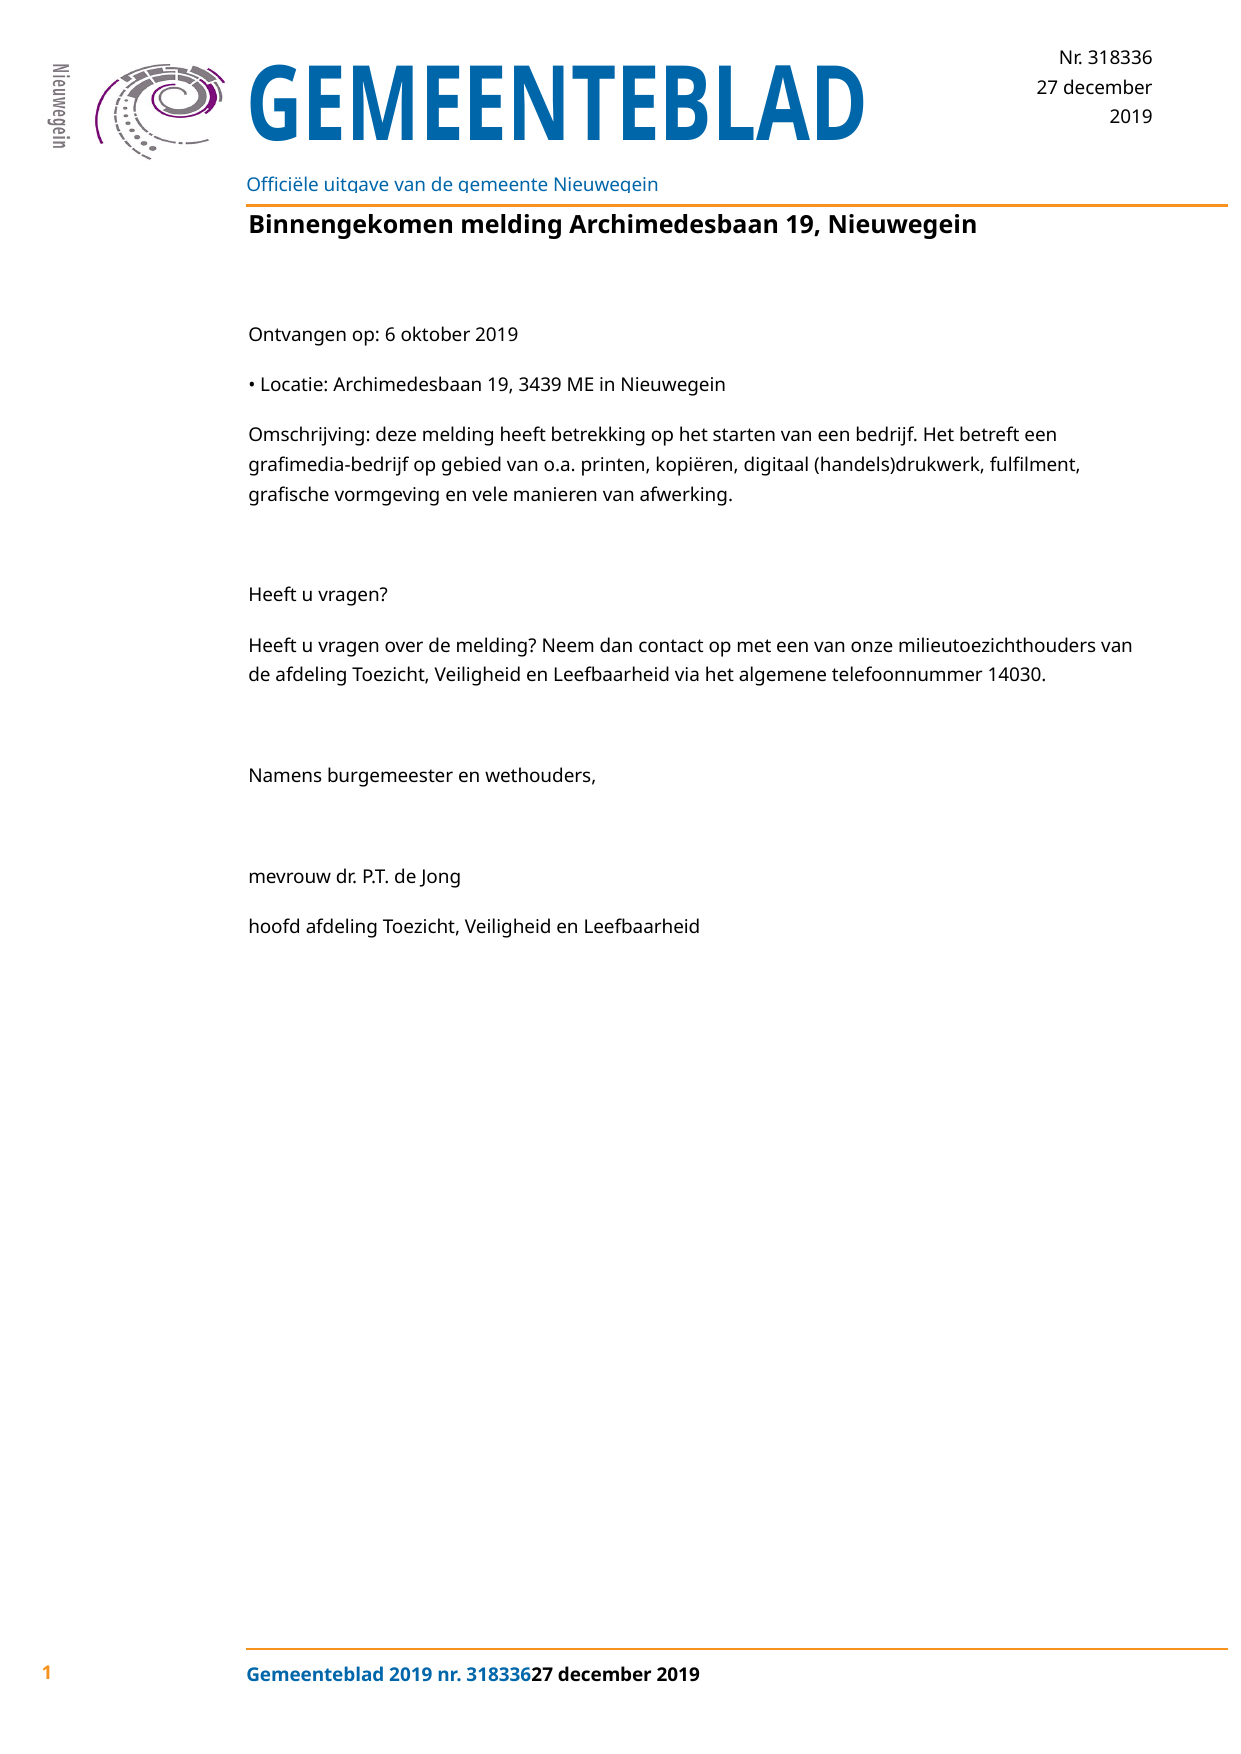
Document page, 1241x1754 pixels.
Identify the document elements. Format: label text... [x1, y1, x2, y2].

text Ontvangen op: 6 oktober 2019 [248, 321, 1152, 346]
text hoofd afdeling Toezicht, Veiligheid en Leefbaarheid [248, 914, 1152, 939]
text Binnengekomen melding Archimedesbaan 19, Nieuwegein [248, 207, 1152, 241]
text • Locatie: Archimedesbaan 19, 3439 ME in Nieuwegein [248, 371, 1152, 397]
picture [41, 47, 231, 172]
text Heeft u vragen over de melding? Neem dan contact op met een van onze milieutoezichthouders van de afdeling Toezicht, Veiligheid en Leefbaarheid via het algemene telefoonnummer 14030. [248, 632, 1152, 687]
text Heeft u vragen? [248, 582, 1152, 607]
text Omschrijving: deze melding heeft betrekking op het starten van een bedrijf. Het betreft een grafimedia-bedrijf op gebied van o.a. printen, kopiëren, digitaal (handels)drukwerk, fulfilment, grafische vormgeving en vele manieren van afwerking. [248, 422, 1152, 506]
text Namens burgemeester en wethouders, [248, 762, 1152, 788]
text mevrouw dr. P.T. de Jong [248, 863, 1152, 889]
